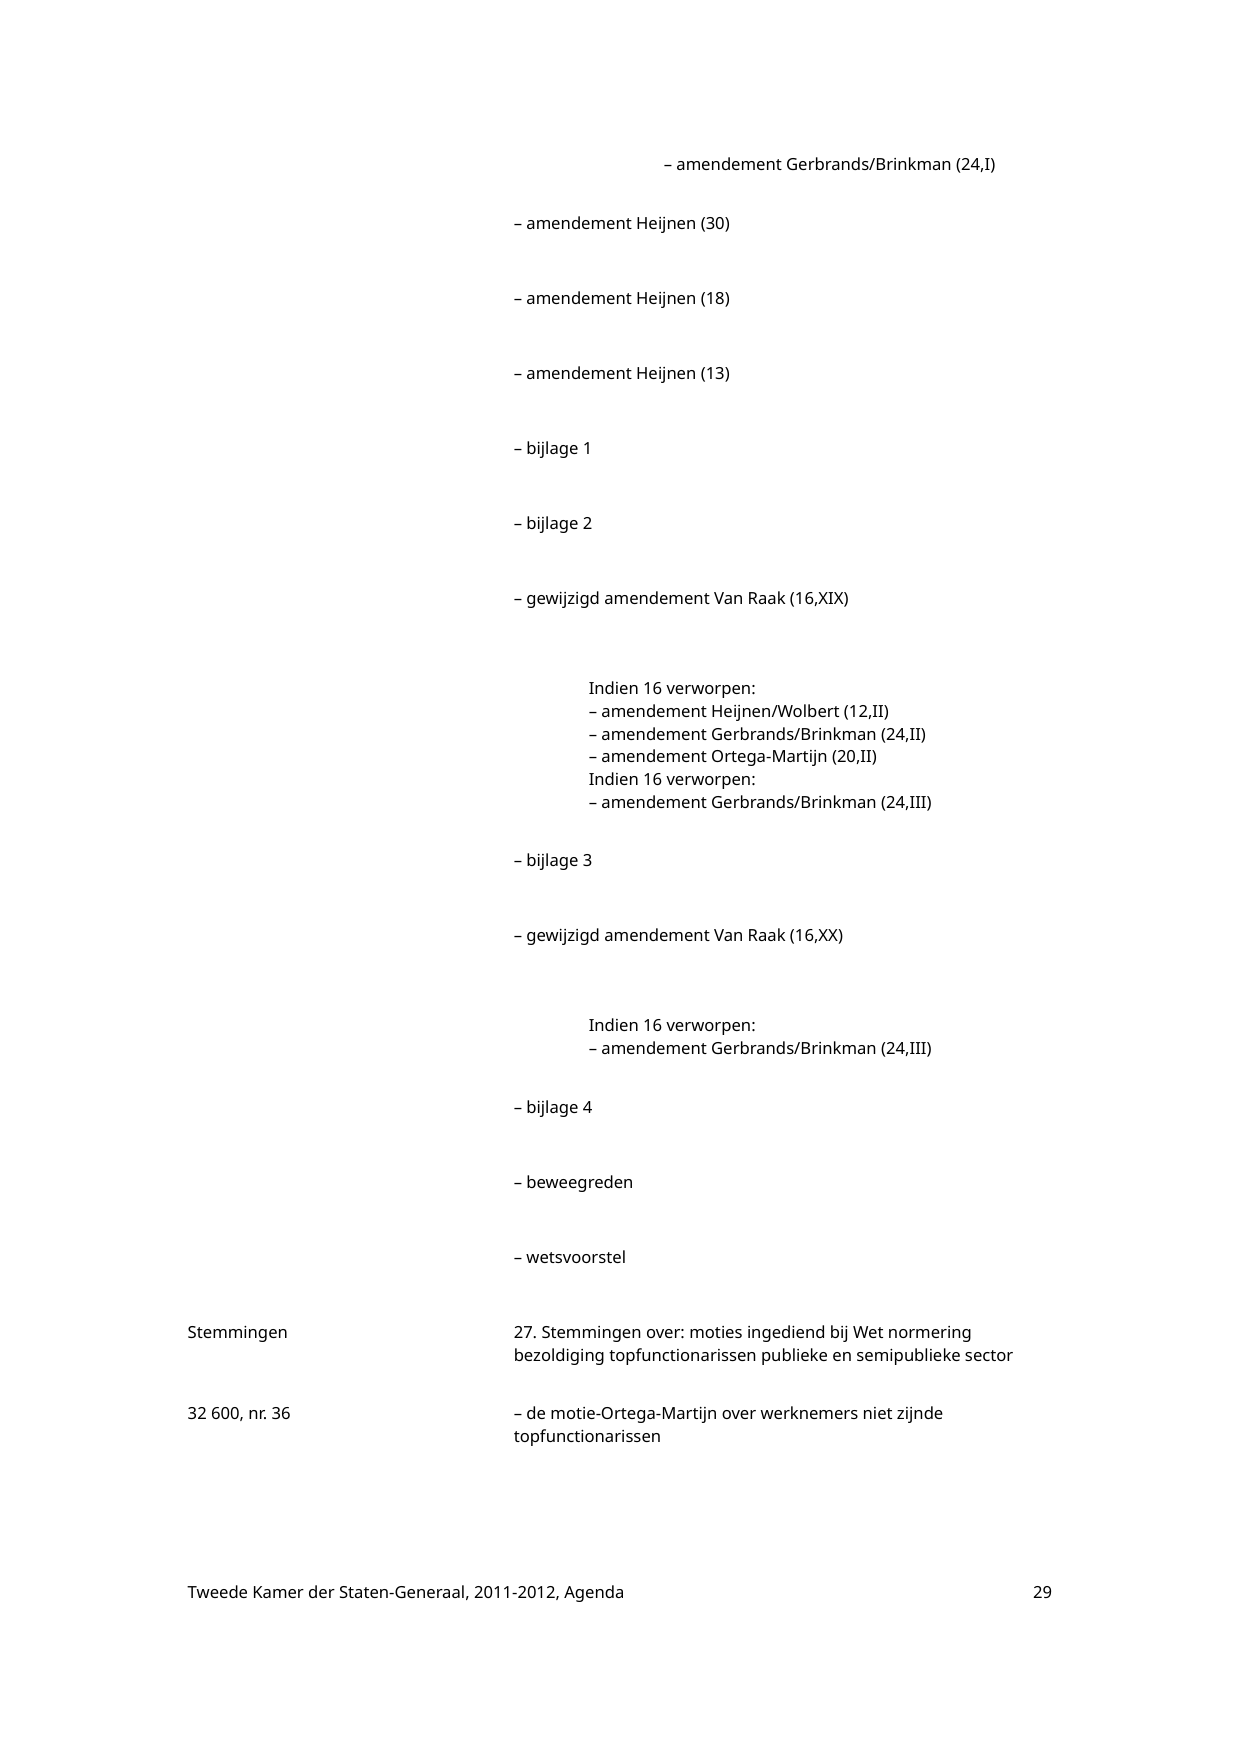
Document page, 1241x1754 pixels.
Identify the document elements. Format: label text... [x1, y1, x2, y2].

table_cell [490, 1168, 510, 1242]
table_cell [188, 209, 490, 284]
table_cell [490, 150, 510, 209]
table_cell Indien 16 verworpen: – amendement Heijnen/Wolbert (12,II) – amendement Gerbrands/Brinkman (24,II) – amendement Ortega-Martijn (20,II) Indien 16 verworpen: – amendement Gerbrands/Brinkman (24,III) [510, 659, 1053, 846]
table_cell Indien 16 verworpen: – amendement Gerbrands/Brinkman (24,III) [510, 996, 1053, 1092]
table_cell – amendement Heijnen (18) [510, 284, 1053, 359]
table_cell [188, 996, 490, 1092]
table_cell [490, 1399, 510, 1480]
table_cell [490, 509, 510, 584]
table_cell – gewijzigd amendement Van Raak (16,XIX) [510, 584, 1053, 659]
table_cell [188, 1168, 490, 1242]
table_cell 32 600, nr. 36 [188, 1399, 490, 1480]
table_cell [188, 846, 490, 921]
table_cell – beweegreden [510, 1168, 1053, 1242]
table_cell [490, 1093, 510, 1167]
table_cell – gewijzigd amendement Van Raak (16,XX) [510, 921, 1053, 996]
table_cell Stemmingen [188, 1318, 490, 1399]
table_cell [490, 996, 510, 1092]
table_cell [490, 359, 510, 434]
table_cell [490, 659, 510, 846]
table_cell [490, 921, 510, 996]
table_cell – bijlage 3 [510, 846, 1053, 921]
table_cell – bijlage 1 [510, 434, 1053, 509]
table_cell [188, 284, 490, 359]
table_cell [490, 209, 510, 284]
table_cell [490, 434, 510, 509]
table_cell – bijlage 4 [510, 1093, 1053, 1167]
table_cell [490, 284, 510, 359]
table_cell [490, 846, 510, 921]
table_cell [188, 359, 490, 434]
table_cell – wetsvoorstel [510, 1243, 1053, 1317]
table_cell [490, 1318, 510, 1399]
table_cell – de motie-Ortega-Martijn over werknemers niet zijnde topfunctionarissen [510, 1399, 1053, 1480]
table_cell – bijlage 2 [510, 509, 1053, 584]
table_cell – amendement Heijnen (30) [510, 209, 1053, 284]
table_cell [490, 1243, 510, 1317]
table_cell [188, 509, 490, 584]
table_cell – amendement Gerbrands/Brinkman (24,I) [510, 150, 1053, 209]
table_cell 27. Stemmingen over: moties ingediend bij Wet normering bezoldiging topfunctionarissen publieke en semipublieke sector [510, 1318, 1053, 1399]
table_cell [188, 921, 490, 996]
table_cell [188, 434, 490, 509]
table_cell [188, 1243, 490, 1317]
table_cell – amendement Heijnen (13) [510, 359, 1053, 434]
table_cell [188, 1093, 490, 1167]
table_cell [188, 659, 490, 846]
table_cell [188, 150, 490, 209]
table_cell [188, 584, 490, 659]
table_cell [490, 584, 510, 659]
